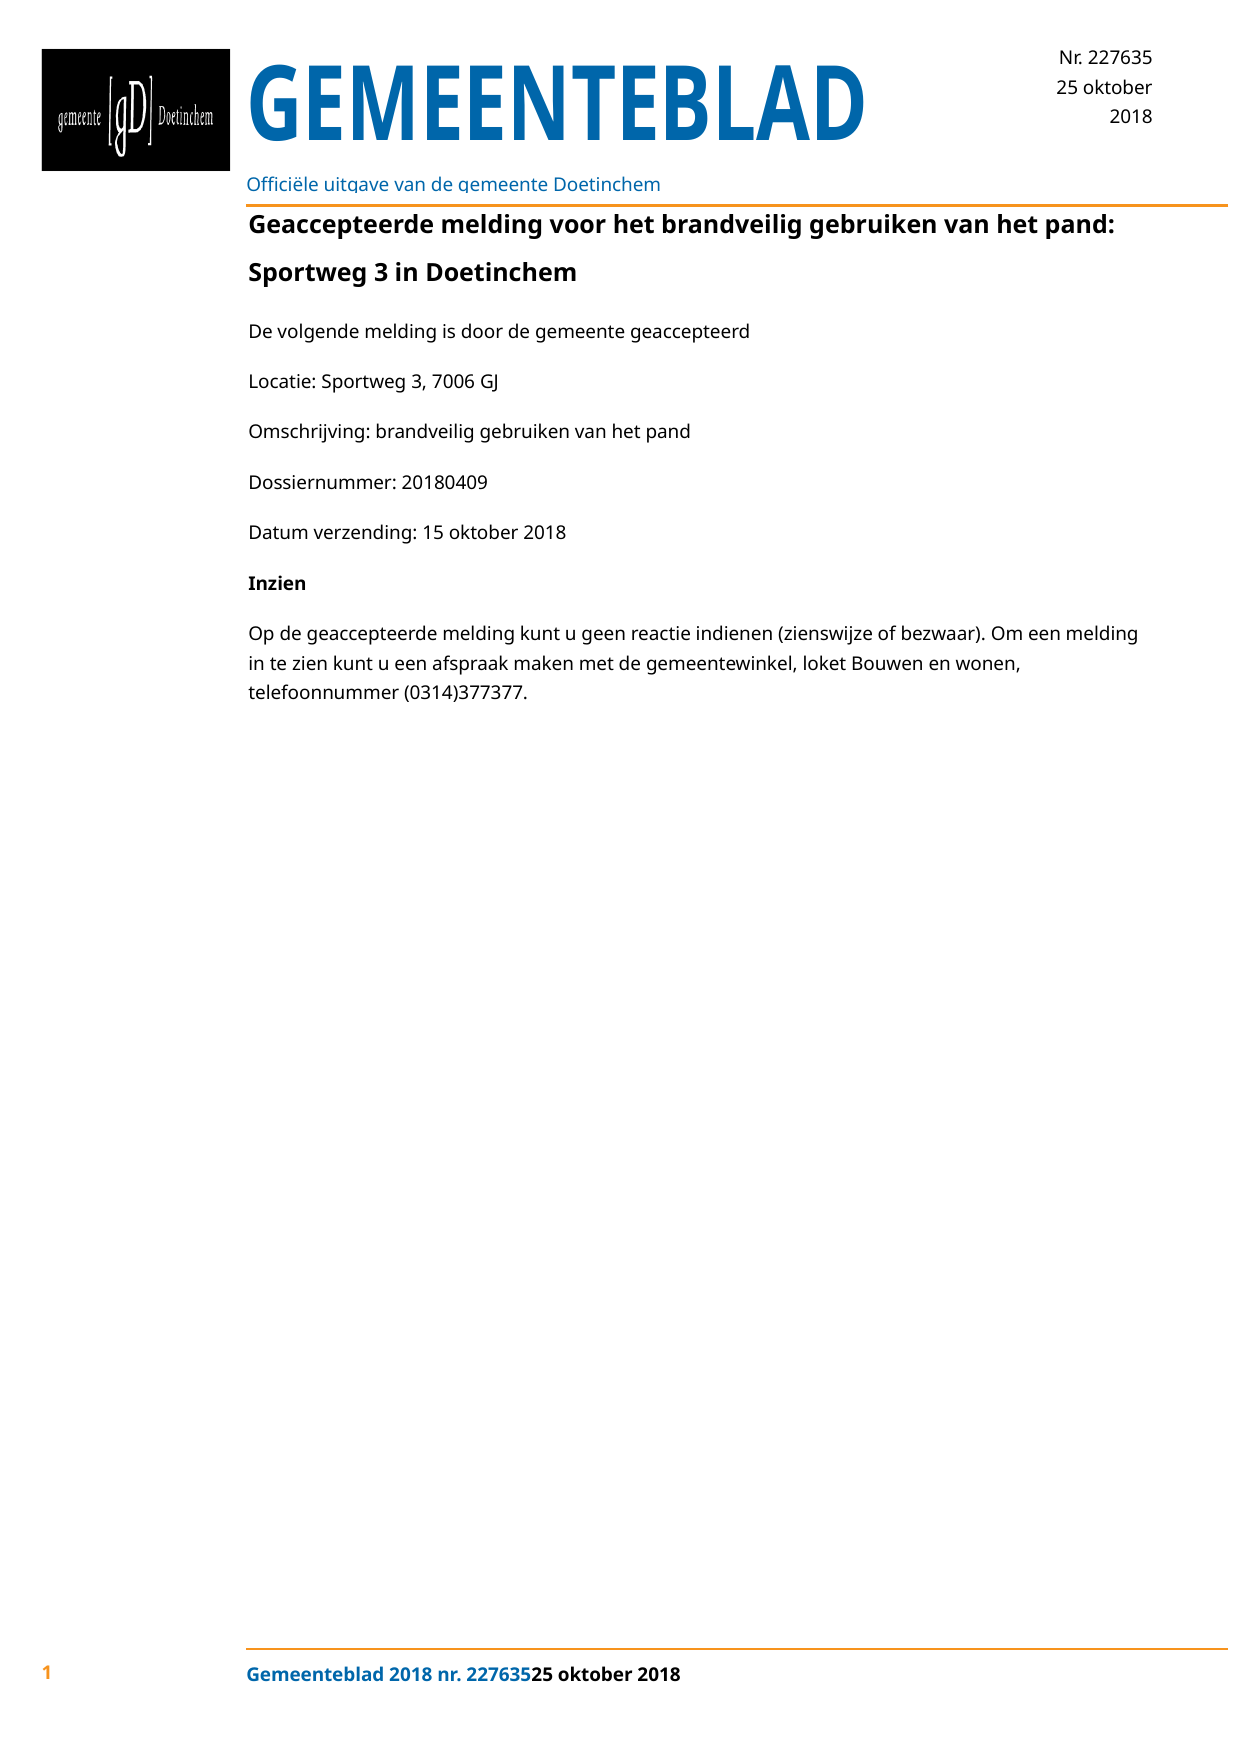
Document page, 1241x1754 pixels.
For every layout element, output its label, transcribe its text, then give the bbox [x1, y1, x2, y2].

text Locatie: Sportweg 3, 7006 GJ [248, 368, 1152, 394]
text Datum verzending: 15 oktober 2018 [248, 519, 1152, 545]
picture [41, 47, 231, 172]
text Omschrijving: brandveilig gebruiken van het pand [248, 419, 1152, 444]
text Dossiernummer: 20180409 [248, 469, 1152, 495]
text Op de geaccepteerde melding kunt u geen reactie indienen (zienswijze of bezwaar). Om een melding in te zien kunt u een afspraak maken met de gemeentewinkel, loket Bouwen en wonen, telefoonnummer (0314)377377. [248, 620, 1152, 705]
text Geaccepteerde melding voor het brandveilig gebruiken van het pand: Sportweg 3 in Doetinchem [248, 207, 1152, 288]
text De volgende melding is door de gemeente geaccepteerd [248, 318, 1152, 344]
text Inzien [248, 570, 1152, 596]
